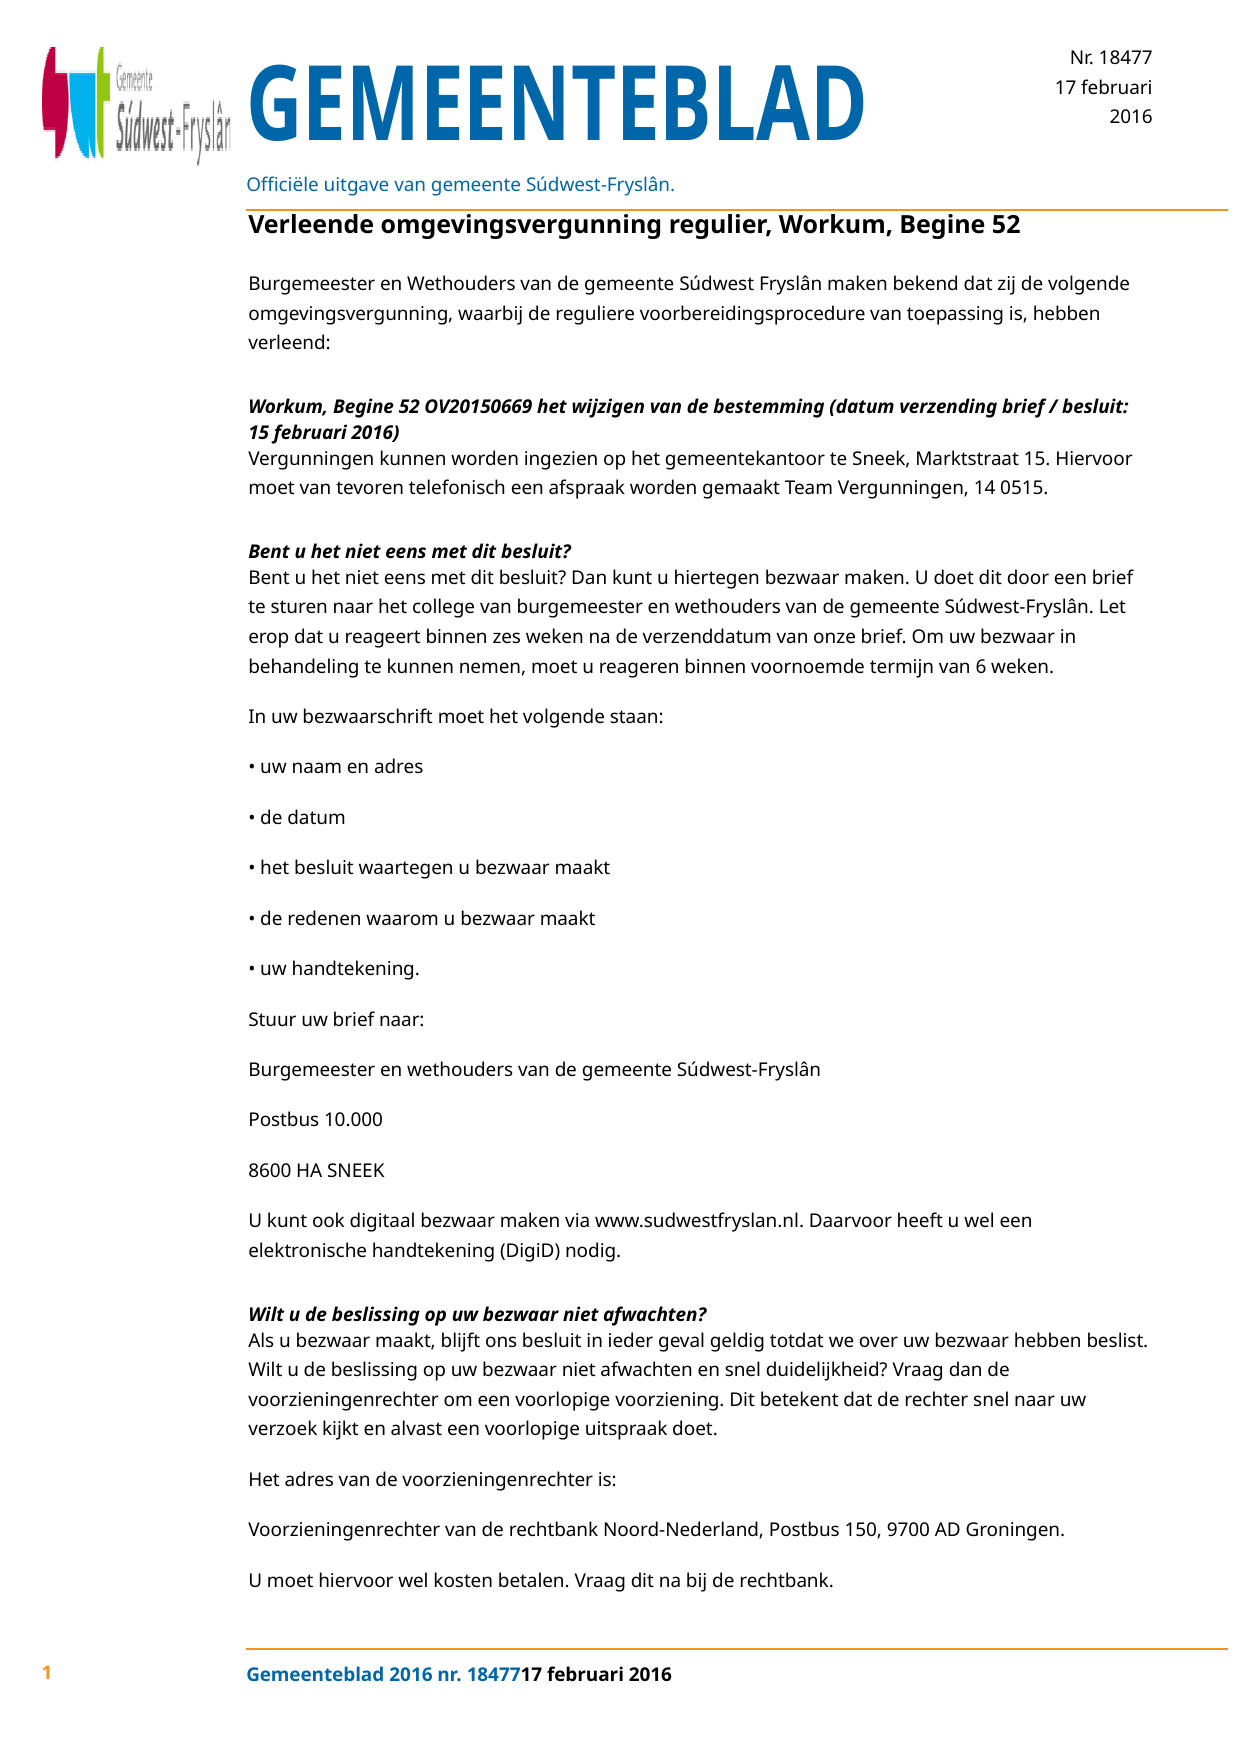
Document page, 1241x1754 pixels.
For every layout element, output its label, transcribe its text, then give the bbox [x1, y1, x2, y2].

picture [41, 47, 231, 172]
text U moet hiervoor wel kosten betalen. Vraag dit na bij de rechtbank. [248, 1567, 1152, 1592]
text • de datum [248, 804, 1152, 830]
text Stuur uw brief naar: [248, 1006, 1152, 1032]
text Vergunningen kunnen worden ingezien op het gemeentekantoor te Sneek, Marktstraat 15. Hiervoor moet van tevoren telefonisch een afspraak worden gemaakt Team Vergunningen, 14 0515. [248, 445, 1152, 500]
text • uw naam en adres [248, 754, 1152, 779]
text 8600 HA SNEEK [248, 1157, 1152, 1183]
text Bent u het niet eens met dit besluit? [248, 538, 1152, 564]
text Wilt u de beslissing op uw bezwaar niet afwachten? [248, 1301, 1152, 1327]
text • uw handtekening. [248, 955, 1152, 981]
text Burgemeester en Wethouders van de gemeente Súdwest Fryslân maken bekend dat zij de volgende omgevingsvergunning, waarbij de reguliere voorbereidingsprocedure van toepassing is, hebben verleend: [248, 270, 1152, 355]
text Het adres van de voorzieningenrechter is: [248, 1466, 1152, 1492]
text Voorzieningenrechter van de rechtbank Noord-Nederland, Postbus 150, 9700 AD Groningen. [248, 1516, 1152, 1542]
text • de redenen waarom u bezwaar maakt [248, 905, 1152, 931]
text Postbus 10.000 [248, 1107, 1152, 1132]
text Als u bezwaar maakt, blijft ons besluit in ieder geval geldig totdat we over uw bezwaar hebben beslist. Wilt u de beslissing op uw bezwaar niet afwachten en snel duidelijkheid? Vraag dan de voorzieningenrechter om een voorlopige voorziening. Dit betekent dat de rechter snel naar uw verzoek kijkt en alvast een voorlopige uitspraak doet. [248, 1327, 1152, 1441]
text Bent u het niet eens met dit besluit? Dan kunt u hiertegen bezwaar maken. U doet dit door een brief te sturen naar het college van burgemeester en wethouders van de gemeente Súdwest-Fryslân. Let erop dat u reageert binnen zes weken na de verzenddatum van onze brief. Om uw bezwaar in behandeling te kunnen nemen, moet u reageren binnen voornoemde termijn van 6 weken. [248, 564, 1152, 679]
text Workum, Begine 52 OV20150669 het wijzigen van de bestemming (datum verzending brief / besluit: 15 februari 2016) [248, 393, 1152, 445]
text Verleende omgevingsvergunning regulier, Workum, Begine 52 [248, 211, 1152, 241]
text • het besluit waartegen u bezwaar maakt [248, 854, 1152, 880]
text U kunt ook digitaal bezwaar maken via www.sudwestfryslan.nl. Daarvoor heeft u wel een elektronische handtekening (DigiD) nodig. [248, 1207, 1152, 1263]
text Burgemeester en wethouders van de gemeente Súdwest-Fryslân [248, 1056, 1152, 1082]
text In uw bezwaarschrift moet het volgende staan: [248, 703, 1152, 729]
